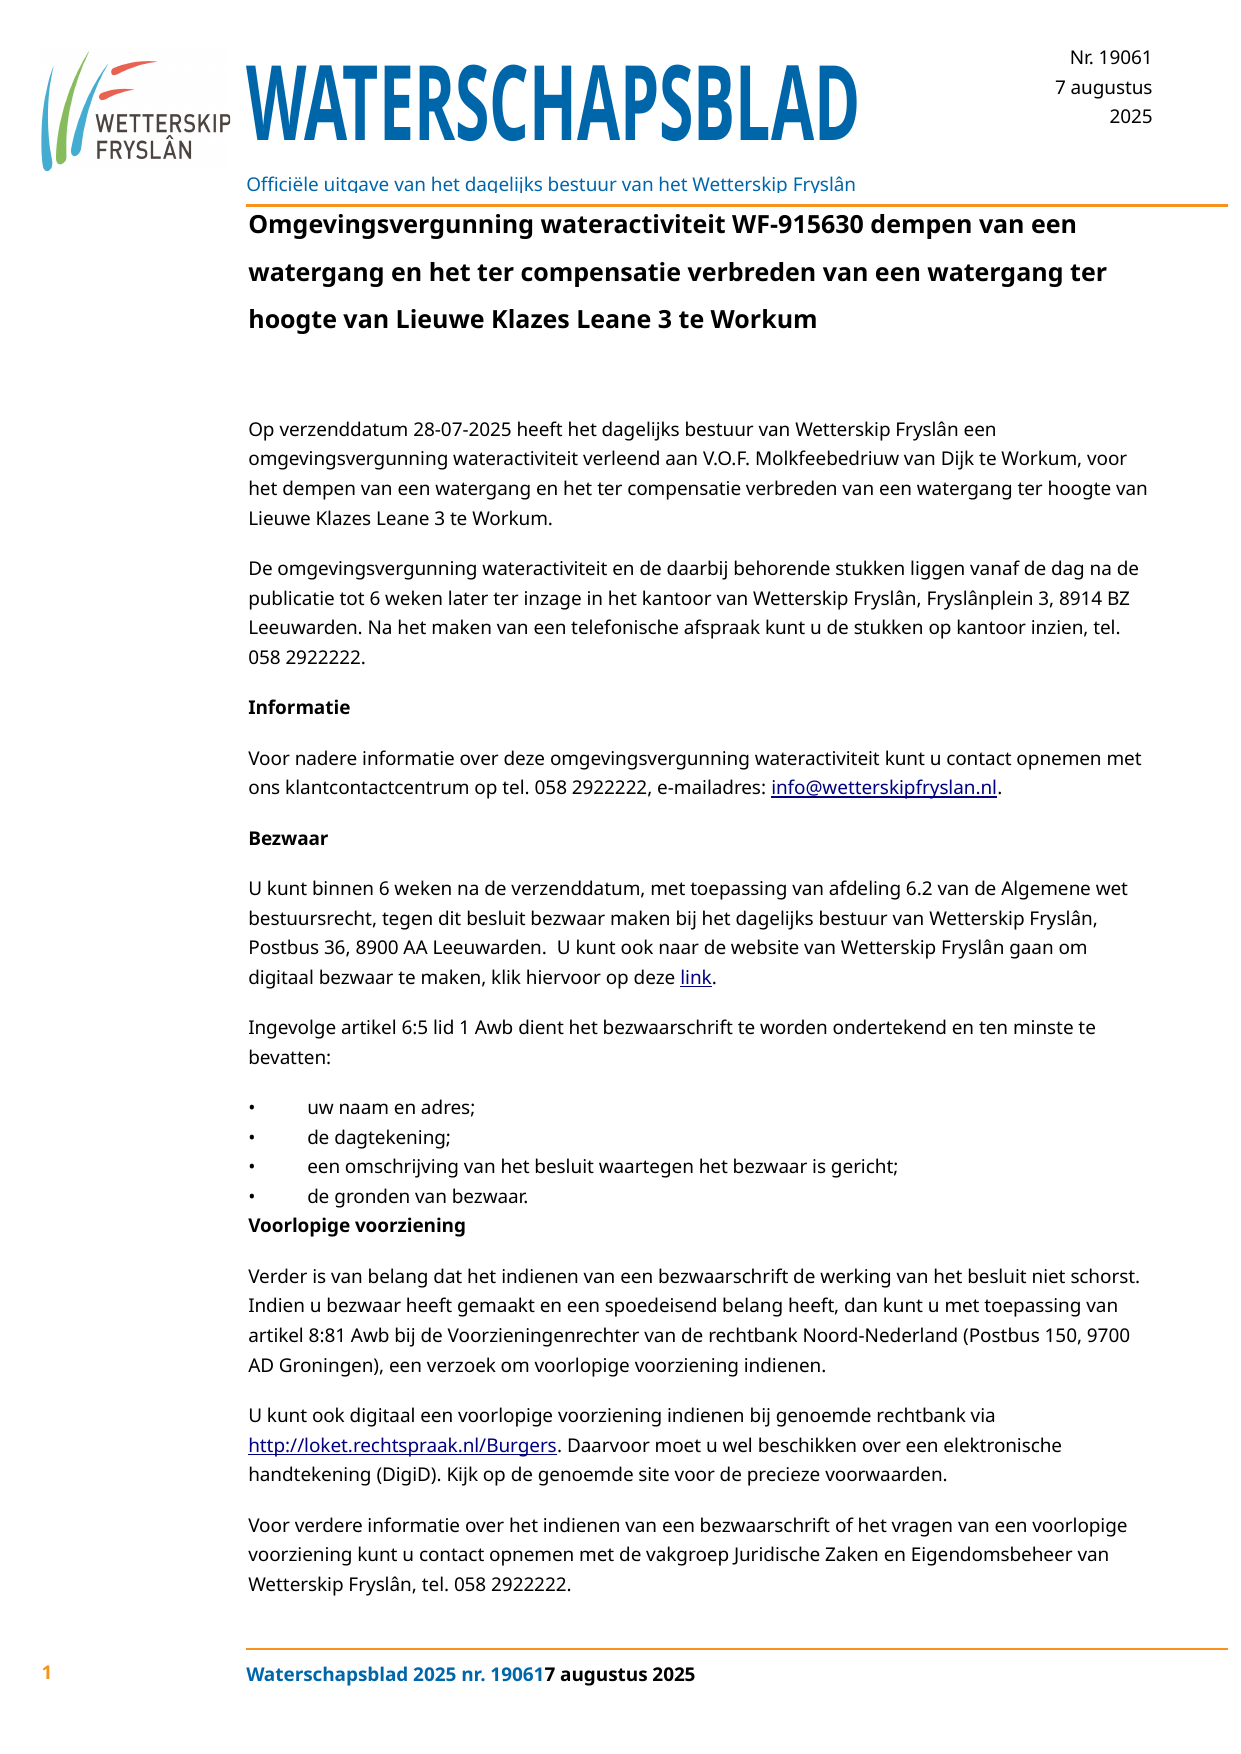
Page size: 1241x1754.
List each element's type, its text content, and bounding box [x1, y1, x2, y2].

list de gronden van bezwaar. [248, 1183, 1152, 1209]
text U kunt binnen 6 weken na de verzenddatum, met toepassing van afdeling 6.2 van de Algemene wet bestuursrecht, tegen dit besluit bezwaar maken bij het dagelijks bestuur van Wetterskip Fryslân, Postbus 36, 8900 AA Leeuwarden. U kunt ook naar de website van Wetterskip Fryslân gaan om digitaal bezwaar te maken, klik hiervoor op deze link. [248, 875, 1152, 989]
text U kunt ook digitaal een voorlopige voorziening indienen bij genoemde rechtbank via http://loket.rechtspraak.nl/Burgers. Daarvoor moet u wel beschikken over een elektronische handtekening (DigiD). Kijk op de genoemde site voor de precieze voorwaarden. [248, 1402, 1152, 1487]
text Informatie [248, 694, 1152, 720]
text Voor verdere informatie over het indienen van een bezwaarschrift of het vragen van een voorlopige voorziening kunt u contact opnemen met de vakgroep Juridische Zaken en Eigendomsbeheer van Wetterskip Fryslân, tel. 058 2922222. [248, 1512, 1152, 1597]
text Voorlopige voorziening [248, 1213, 1152, 1238]
text Voor nadere informatie over deze omgevingsvergunning wateractiviteit kunt u contact opnemen met ons klantcontactcentrum op tel. 058 2922222, e-mailadres: info@wetterskipfryslan.nl. [248, 745, 1152, 800]
list uw naam en adres; [248, 1094, 1152, 1120]
text Op verzenddatum 28-07-2025 heeft het dagelijks bestuur van Wetterskip Fryslân een omgevingsvergunning wateractiviteit verleend aan V.O.F. Molkfeebedriuw van Dijk te Workum, voor het dempen van een watergang en het ter compensatie verbreden van een watergang ter hoogte van Lieuwe Klazes Leane 3 te Workum. [248, 416, 1152, 530]
text Verder is van belang dat het indienen van een bezwaarschrift de werking van het besluit niet schorst. Indien u bezwaar heeft gemaakt en een spoedeisend belang heeft, dan kunt u met toepassing van artikel 8:81 Awb bij de Voorzieningenrechter van de rechtbank Noord-Nederland (Postbus 150, 9700 AD Groningen), een verzoek om voorlopige voorziening indienen. [248, 1263, 1152, 1377]
list een omschrijving van het besluit waartegen het bezwaar is gericht; [248, 1153, 1152, 1179]
text Ingevolge artikel 6:5 lid 1 Awb dient het bezwaarschrift te worden ondertekend en ten minste te bevatten: [248, 1014, 1152, 1069]
picture [41, 47, 231, 172]
text Bezwaar [248, 825, 1152, 850]
list de dagtekening; [248, 1124, 1152, 1149]
text De omgevingsvergunning wateractiviteit en de daarbij behorende stukken liggen vanaf de dag na de publicatie tot 6 weken later ter inzage in het kantoor van Wetterskip Fryslân, Fryslânplein 3, 8914 BZ Leeuwarden. Na het maken van een telefonische afspraak kunt u de stukken op kantoor inzien, tel. 058 2922222. [248, 555, 1152, 669]
text Omgevingsvergunning wateractiviteit WF-915630 dempen van een watergang en het ter compensatie verbreden van een watergang ter hoogte van Lieuwe Klazes Leane 3 te Workum [248, 207, 1152, 336]
